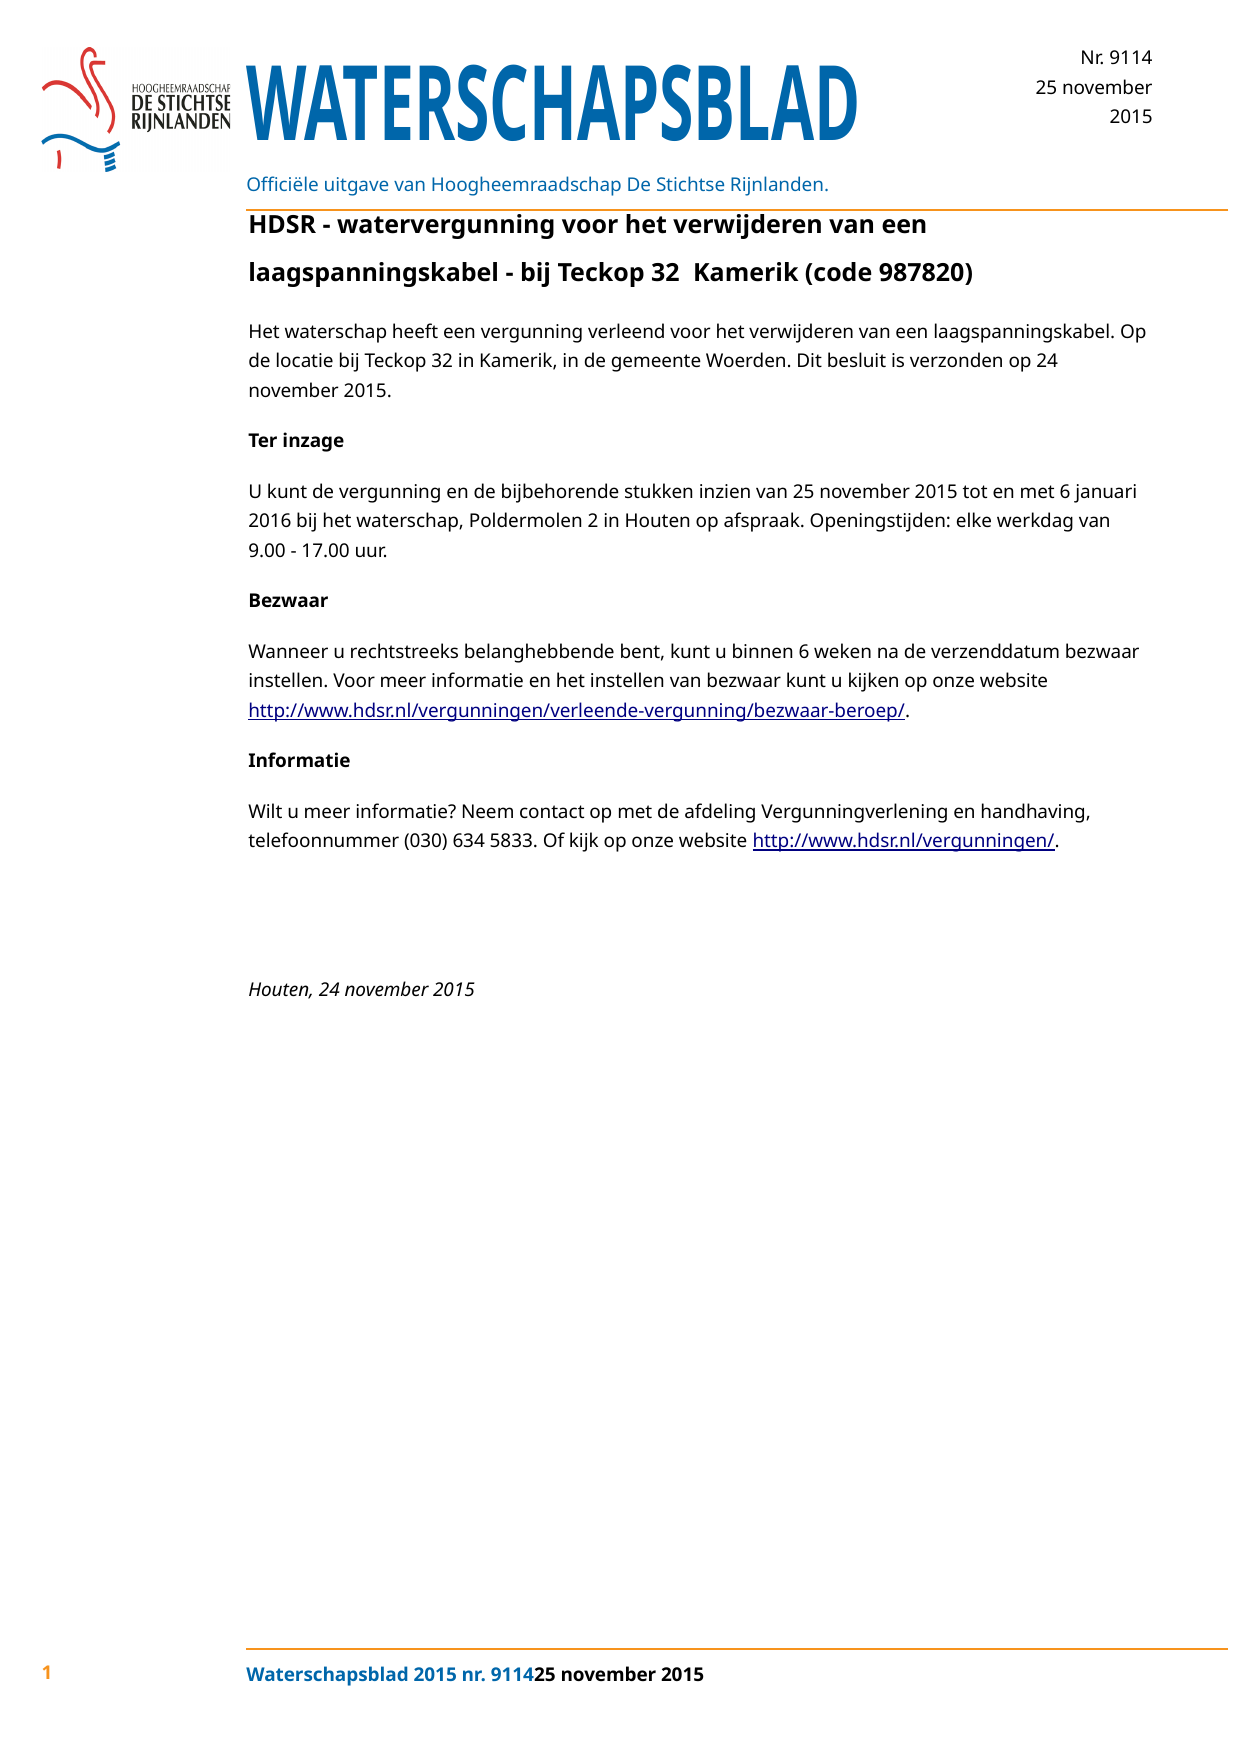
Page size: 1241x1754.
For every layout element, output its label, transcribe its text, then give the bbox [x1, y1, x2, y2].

text Wilt u meer informatie? Neem contact op met de afdeling Vergunningverlening en handhaving, telefoonnummer (030) 634 5833. Of kijk op onze website http://www.hdsr.nl/vergunningen/. [248, 798, 1152, 853]
text Informatie [248, 747, 1152, 773]
text U kunt de vergunning en de bijbehorende stukken inzien van 25 november 2015 tot en met 6 januari 2016 bij het waterschap, Poldermolen 2 in Houten op afspraak. Openingstijden: elke werkdag van 9.00 - 17.00 uur. [248, 478, 1152, 563]
text Wanneer u rechtstreeks belanghebbende bent, kunt u binnen 6 weken na de verzenddatum bezwaar instellen. Voor meer informatie en het instellen van bezwaar kunt u kijken op onze website http://www.hdsr.nl/vergunningen/verleende-vergunning/bezwaar-beroep/. [248, 638, 1152, 723]
picture [41, 47, 231, 172]
text Houten, 24 november 2015 [248, 976, 1152, 1002]
text Het waterschap heeft een vergunning verleend voor het verwijderen van een laagspanningskabel. Op de locatie bij Teckop 32 in Kamerik, in de gemeente Woerden. Dit besluit is verzonden op 24 november 2015. [248, 318, 1152, 403]
text Ter inzage [248, 427, 1152, 453]
text HDSR - watervergunning voor het verwijderen van een laagspanningskabel - bij Teckop 32 Kamerik (code 987820) [248, 211, 1152, 288]
text Bezwaar [248, 587, 1152, 613]
